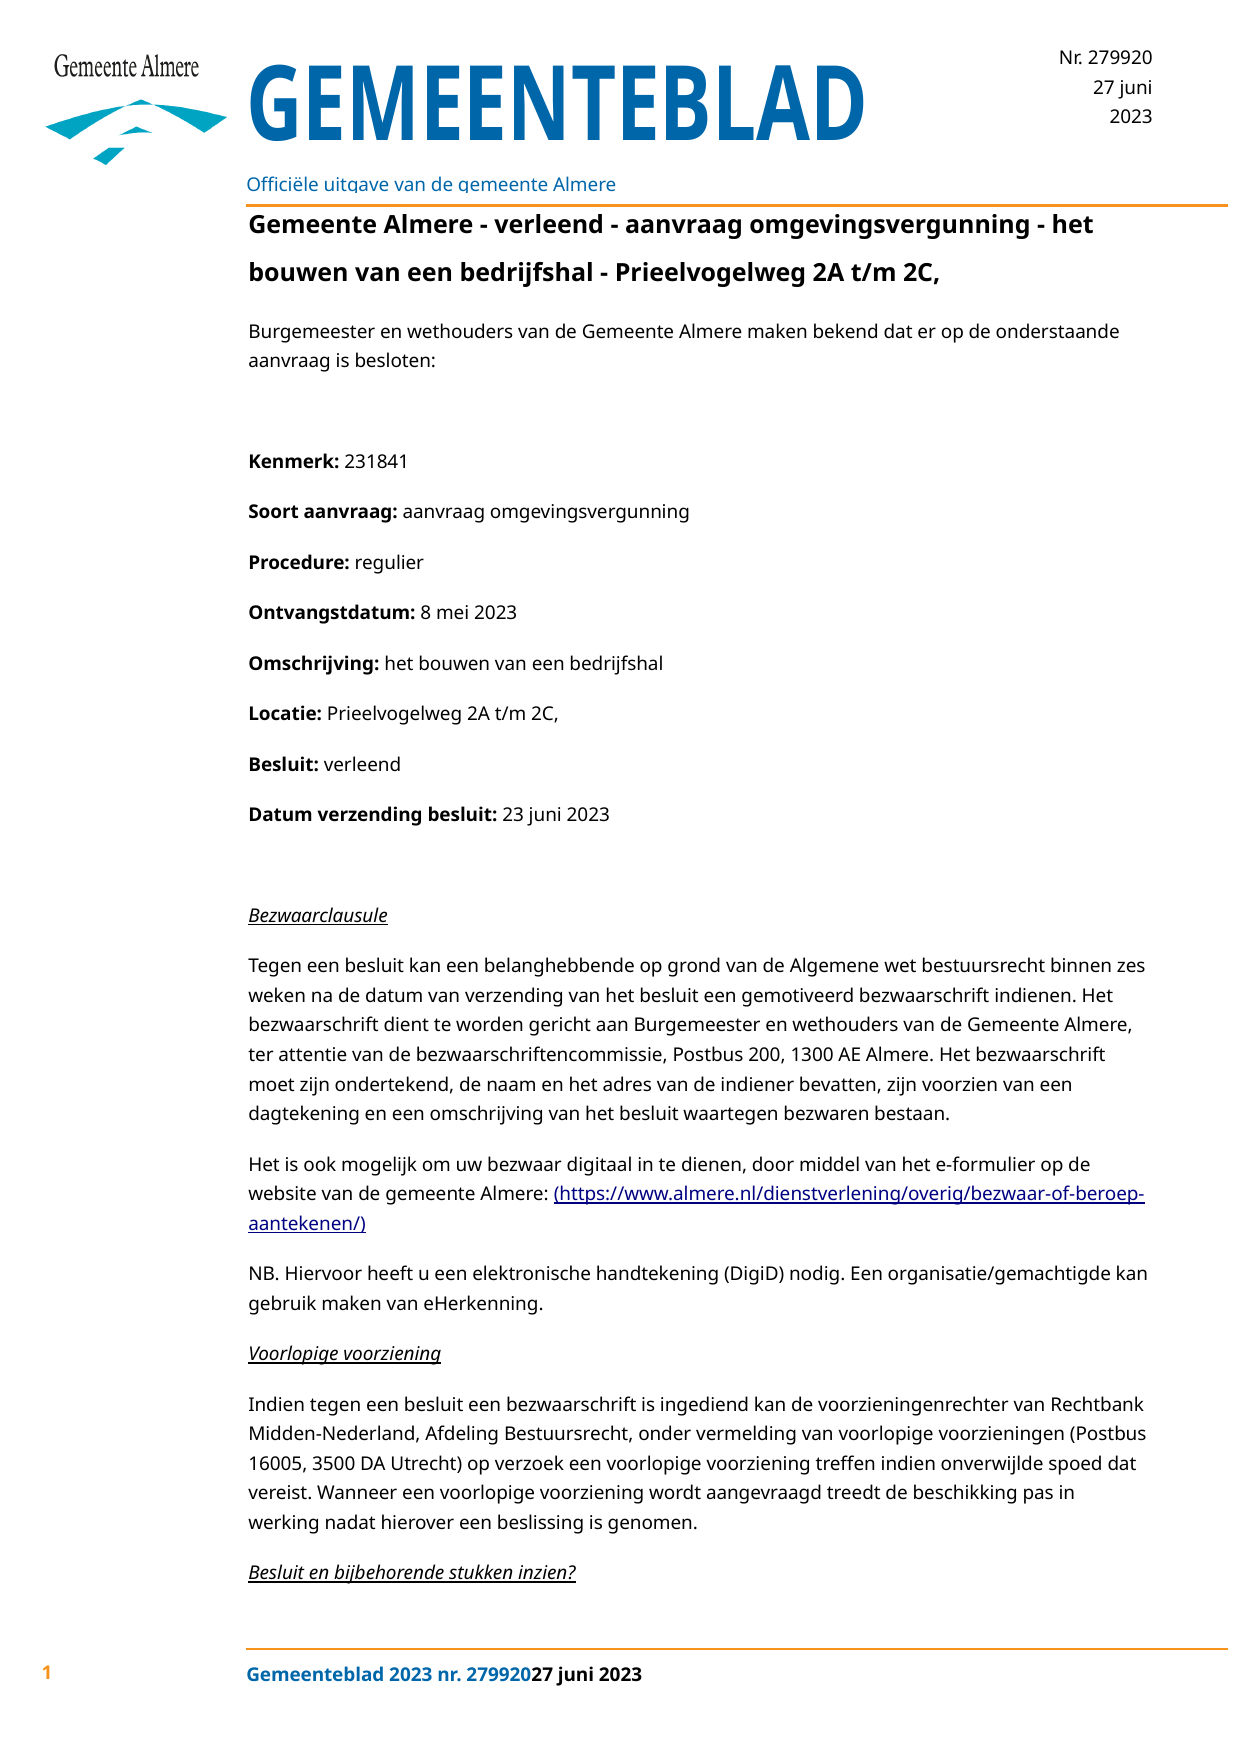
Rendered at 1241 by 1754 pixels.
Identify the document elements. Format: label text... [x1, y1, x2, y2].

text Omschrijving: het bouwen van een bedrijfshal [248, 650, 1152, 676]
picture [41, 47, 231, 172]
text Voorlopige voorziening [248, 1340, 1152, 1366]
text Procedure: regulier [248, 549, 1152, 575]
text Indien tegen een besluit een bezwaarschrift is ingediend kan de voorzieningenrechter van Rechtbank Midden-Nederland, Afdeling Bestuursrecht, onder vermelding van voorlopige voorzieningen (Postbus 16005, 3500 DA Utrecht) op verzoek een voorlopige voorziening treffen indien onverwijlde spoed dat vereist. Wanneer een voorlopige voorziening wordt aangevraagd treedt de beschikking pas in werking nadat hierover een beslissing is genomen. [248, 1391, 1152, 1535]
text Het is ook mogelijk om uw bezwaar digitaal in te dienen, door middel van het e-formulier op de website van de gemeente Almere: (https://www.almere.nl/dienstverlening/overig/bezwaar-of-beroep-aantekenen/) [248, 1151, 1152, 1236]
text Besluit: verleend [248, 751, 1152, 777]
text Datum verzending besluit: 23 juni 2023 [248, 801, 1152, 827]
text Tegen een besluit kan een belanghebbende op grond van de Algemene wet bestuursrecht binnen zes weken na de datum van verzending van het besluit een gemotiveerd bezwaarschrift indienen. Het bezwaarschrift dient te worden gericht aan Burgemeester en wethouders van de Gemeente Almere, ter attentie van de bezwaarschriftencommissie, Postbus 200, 1300 AE Almere. Het bezwaarschrift moet zijn ondertekend, de naam en het adres van de indiener bevatten, zijn voorzien van een dagtekening en een omschrijving van het besluit waartegen bezwaren bestaan. [248, 952, 1152, 1126]
text Besluit en bijbehorende stukken inzien? [248, 1559, 1152, 1585]
text Soort aanvraag: aanvraag omgevingsvergunning [248, 499, 1152, 524]
text Locatie: Prieelvogelweg 2A t/m 2C, [248, 700, 1152, 726]
text Ontvangstdatum: 8 mei 2023 [248, 599, 1152, 625]
text Kenmerk: 231841 [248, 448, 1152, 474]
text NB. Hiervoor heeft u een elektronische handtekening (DigiD) nodig. Een organisatie/gemachtigde kan gebruik maken van eHerkenning. [248, 1260, 1152, 1316]
text Burgemeester en wethouders van de Gemeente Almere maken bekend dat er op de onderstaande aanvraag is besloten: [248, 318, 1152, 373]
text Gemeente Almere - verleend - aanvraag omgevingsvergunning - het bouwen van een bedrijfshal - Prieelvogelweg 2A t/m 2C, [248, 207, 1152, 288]
text Bezwaarclausule [248, 902, 1152, 928]
